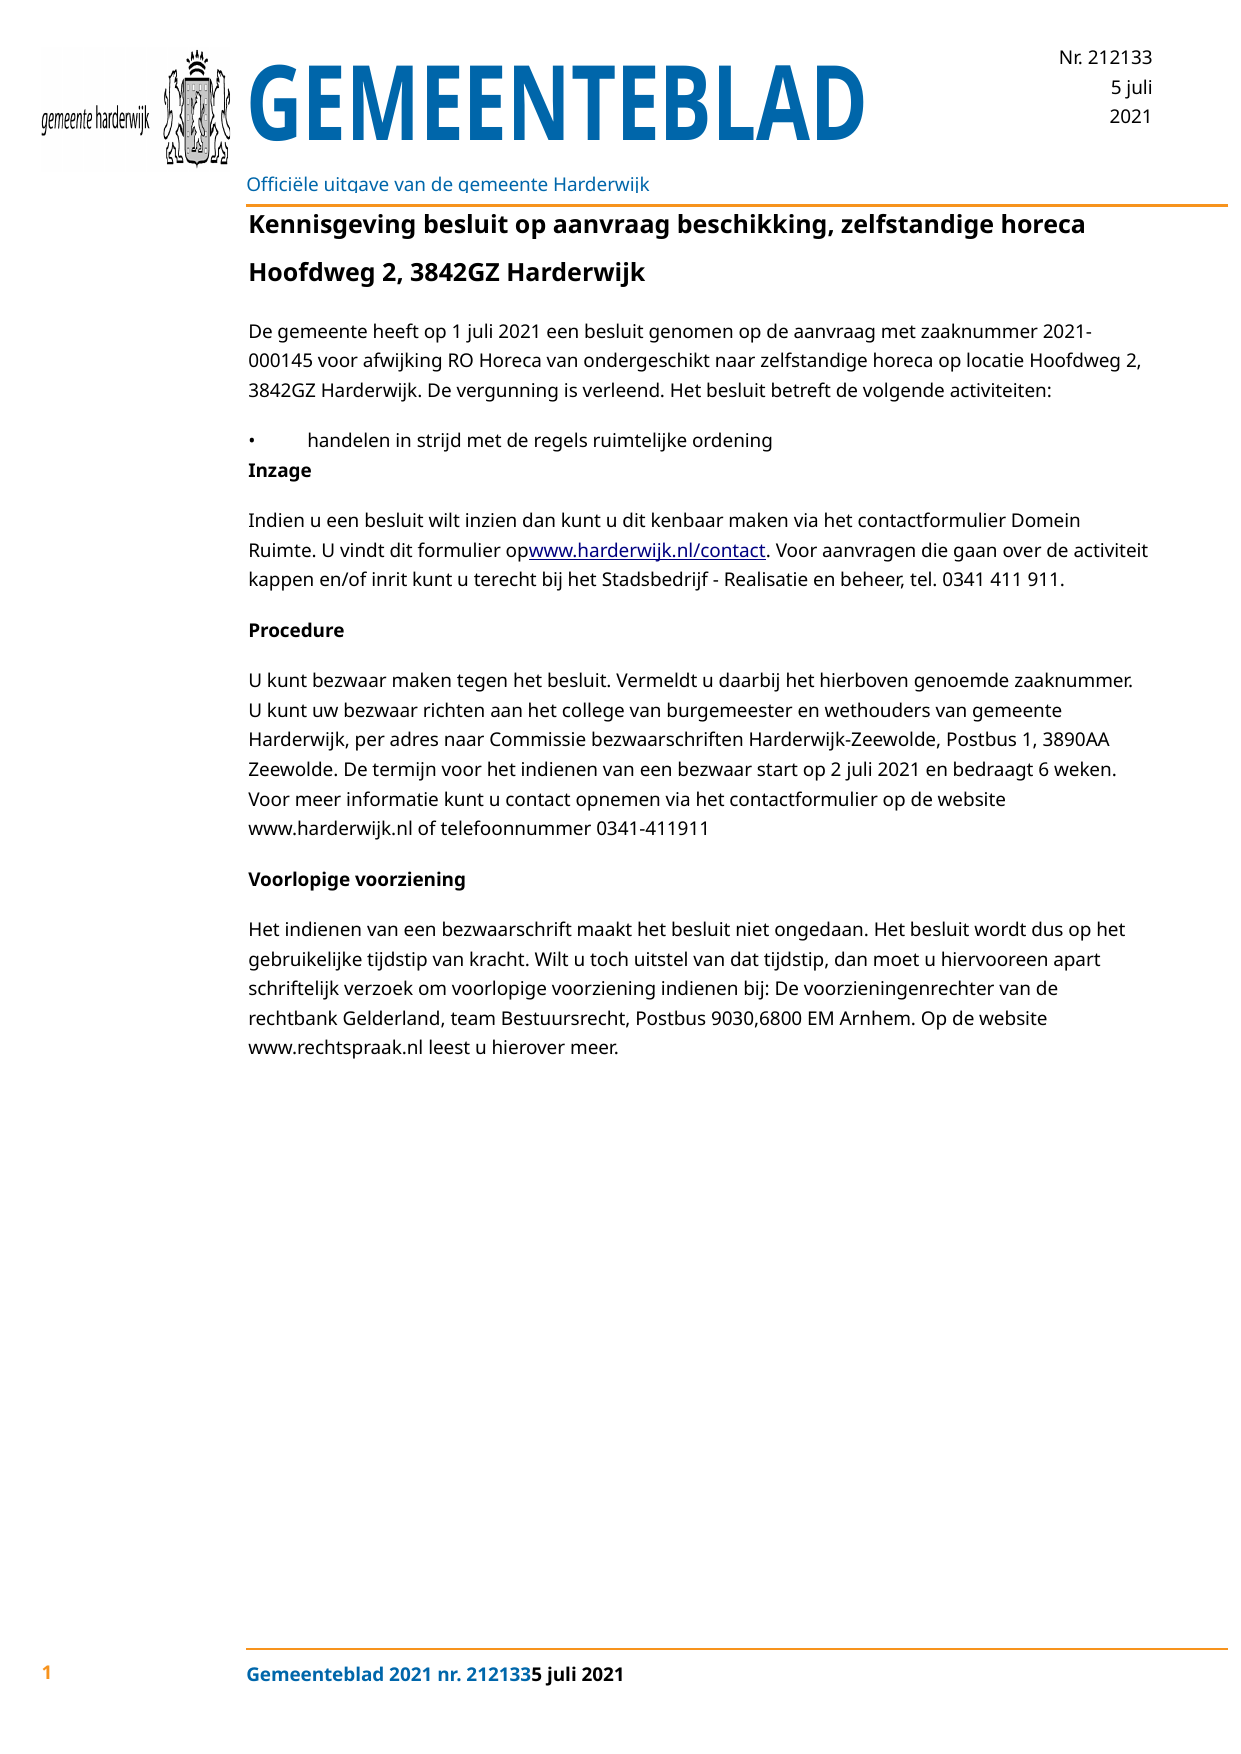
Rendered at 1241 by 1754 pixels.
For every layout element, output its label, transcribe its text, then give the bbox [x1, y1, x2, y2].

text Indien u een besluit wilt inzien dan kunt u dit kenbaar maken via het contactformulier Domein Ruimte. U vindt dit formulier opwww.harderwijk.nl/contact. Voor aanvragen die gaan over de activiteit kappen en/of inrit kunt u terecht bij het Stadsbedrijf - Realisatie en beheer, tel. 0341 411 911. [248, 507, 1152, 592]
text Inzage [248, 457, 1152, 483]
text Kennisgeving besluit op aanvraag beschikking, zelfstandige horeca Hoofdweg 2, 3842GZ Harderwijk [248, 207, 1152, 288]
list handelen in strijd met de regels ruimtelijke ordening [248, 427, 1152, 453]
text Het indienen van een bezwaarschrift maakt het besluit niet ongedaan. Het besluit wordt dus op het gebruikelijke tijdstip van kracht. Wilt u toch uitstel van dat tijdstip, dan moet u hiervooreen apart schriftelijk verzoek om voorlopige voorziening indienen bij: De voorzieningenrechter van de rechtbank Gelderland, team Bestuursrecht, Postbus 9030,6800 EM Arnhem. Op de website www.rechtspraak.nl leest u hierover meer. [248, 916, 1152, 1060]
picture [41, 47, 231, 172]
text Procedure [248, 617, 1152, 643]
text Voorlopige voorziening [248, 866, 1152, 892]
text De gemeente heeft op 1 juli 2021 een besluit genomen op de aanvraag met zaaknummer 2021-000145 voor afwijking RO Horeca van ondergeschikt naar zelfstandige horeca op locatie Hoofdweg 2, 3842GZ Harderwijk. De vergunning is verleend. Het besluit betreft de volgende activiteiten: [248, 318, 1152, 403]
text U kunt bezwaar maken tegen het besluit. Vermeldt u daarbij het hierboven genoemde zaaknummer. U kunt uw bezwaar richten aan het college van burgemeester en wethouders van gemeente Harderwijk, per adres naar Commissie bezwaarschriften Harderwijk-Zeewolde, Postbus 1, 3890AA Zeewolde. De termijn voor het indienen van een bezwaar start op 2 juli 2021 en bedraagt 6 weken. Voor meer informatie kunt u contact opnemen via het contactformulier op de website www.harderwijk.nl of telefoonnummer 0341-411911 [248, 667, 1152, 841]
